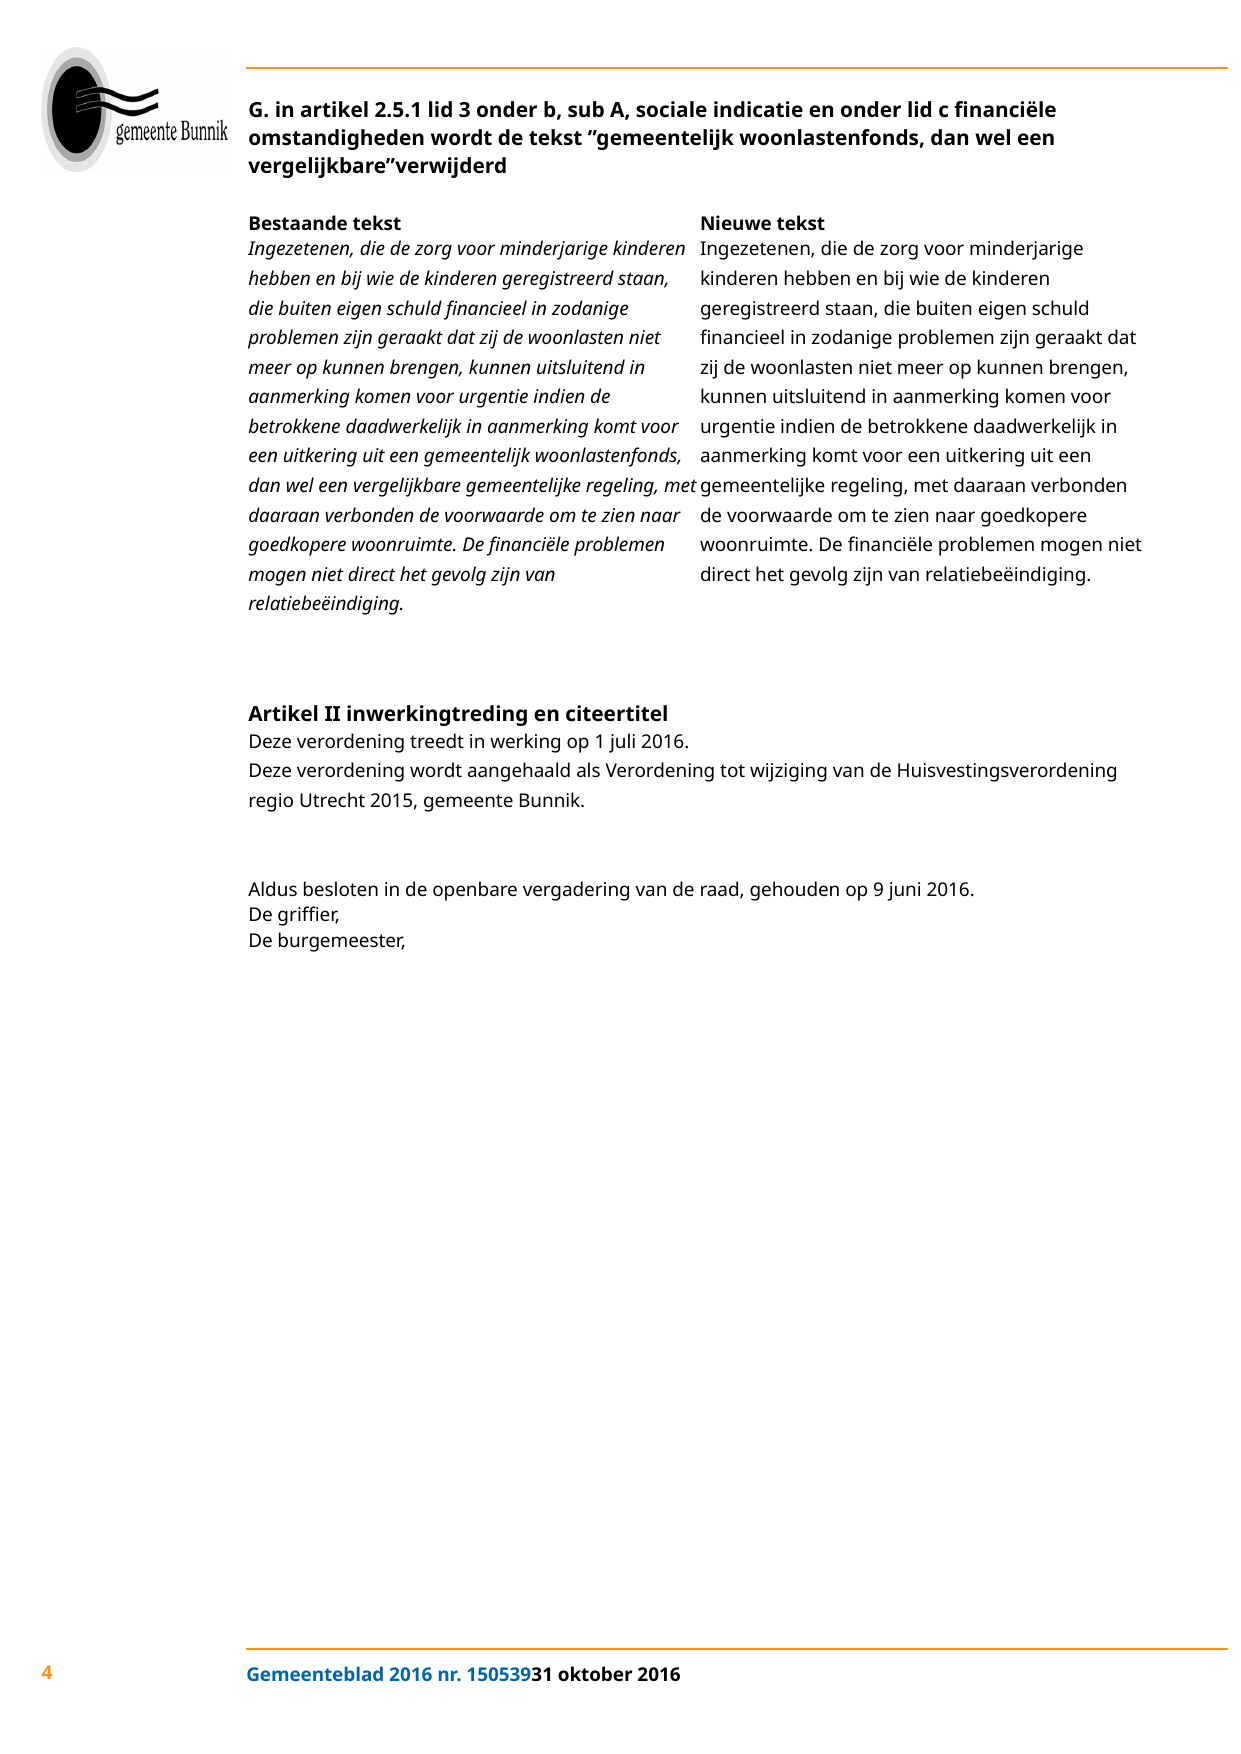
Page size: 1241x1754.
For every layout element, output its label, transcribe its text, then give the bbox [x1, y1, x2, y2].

table_header Nieuwe tekst [700, 210, 1152, 236]
picture [41, 47, 231, 172]
text De griffier, [248, 902, 1152, 927]
table_cell Ingezetenen, die de zorg voor minderjarige kinderen hebben en bij wie de kinderen geregistreerd staan, die buiten eigen schuld financieel in zodanige problemen zijn geraakt dat zij de woonlasten niet meer op kunnen brengen, kunnen uitsluitend in aanmerking komen voor urgentie indien de betrokkene daadwerkelijk in aanmerking komt voor een uitkering uit een gemeentelijke regeling, met daaraan verbonden de voorwaarde om te zien naar goedkopere woonruimte. De financiële problemen mogen niet direct het gevolg zijn van relatiebeëindiging. [700, 236, 1152, 616]
text G. in artikel 2.5.1 lid 3 onder b, sub A, sociale indicatie en onder lid c financiële omstandigheden wordt de tekst ”gemeentelijk woonlastenfonds, dan wel een vergelijkbare”verwijderd [248, 95, 1152, 180]
text Deze verordening treedt in werking op 1 juli 2016. [248, 728, 1152, 754]
text Aldus besloten in de openbare vergadering van de raad, gehouden op 9 juni 2016. [248, 876, 1152, 902]
text De burgemeester, [248, 927, 1152, 953]
table_cell Ingezetenen, die de zorg voor minderjarige kinderen hebben en bij wie de kinderen geregistreerd staan, die buiten eigen schuld financieel in zodanige problemen zijn geraakt dat zij de woonlasten niet meer op kunnen brengen, kunnen uitsluitend in aanmerking komen voor urgentie indien de betrokkene daadwerkelijk in aanmerking komt voor een uitkering uit een gemeentelijk woonlastenfonds, dan wel een vergelijkbare gemeentelijke regeling, met daaraan verbonden de voorwaarde om te zien naar goedkopere woonruimte. De financiële problemen mogen niet direct het gevolg zijn van relatiebeëindiging. [248, 236, 700, 616]
text Artikel II inwerkingtreding en citeertitel [248, 699, 1152, 728]
table_header Bestaande tekst [248, 210, 700, 236]
text Deze verordening wordt aangehaald als Verordening tot wijziging van de Huisvestingsverordening regio Utrecht 2015, gemeente Bunnik. [248, 757, 1152, 813]
